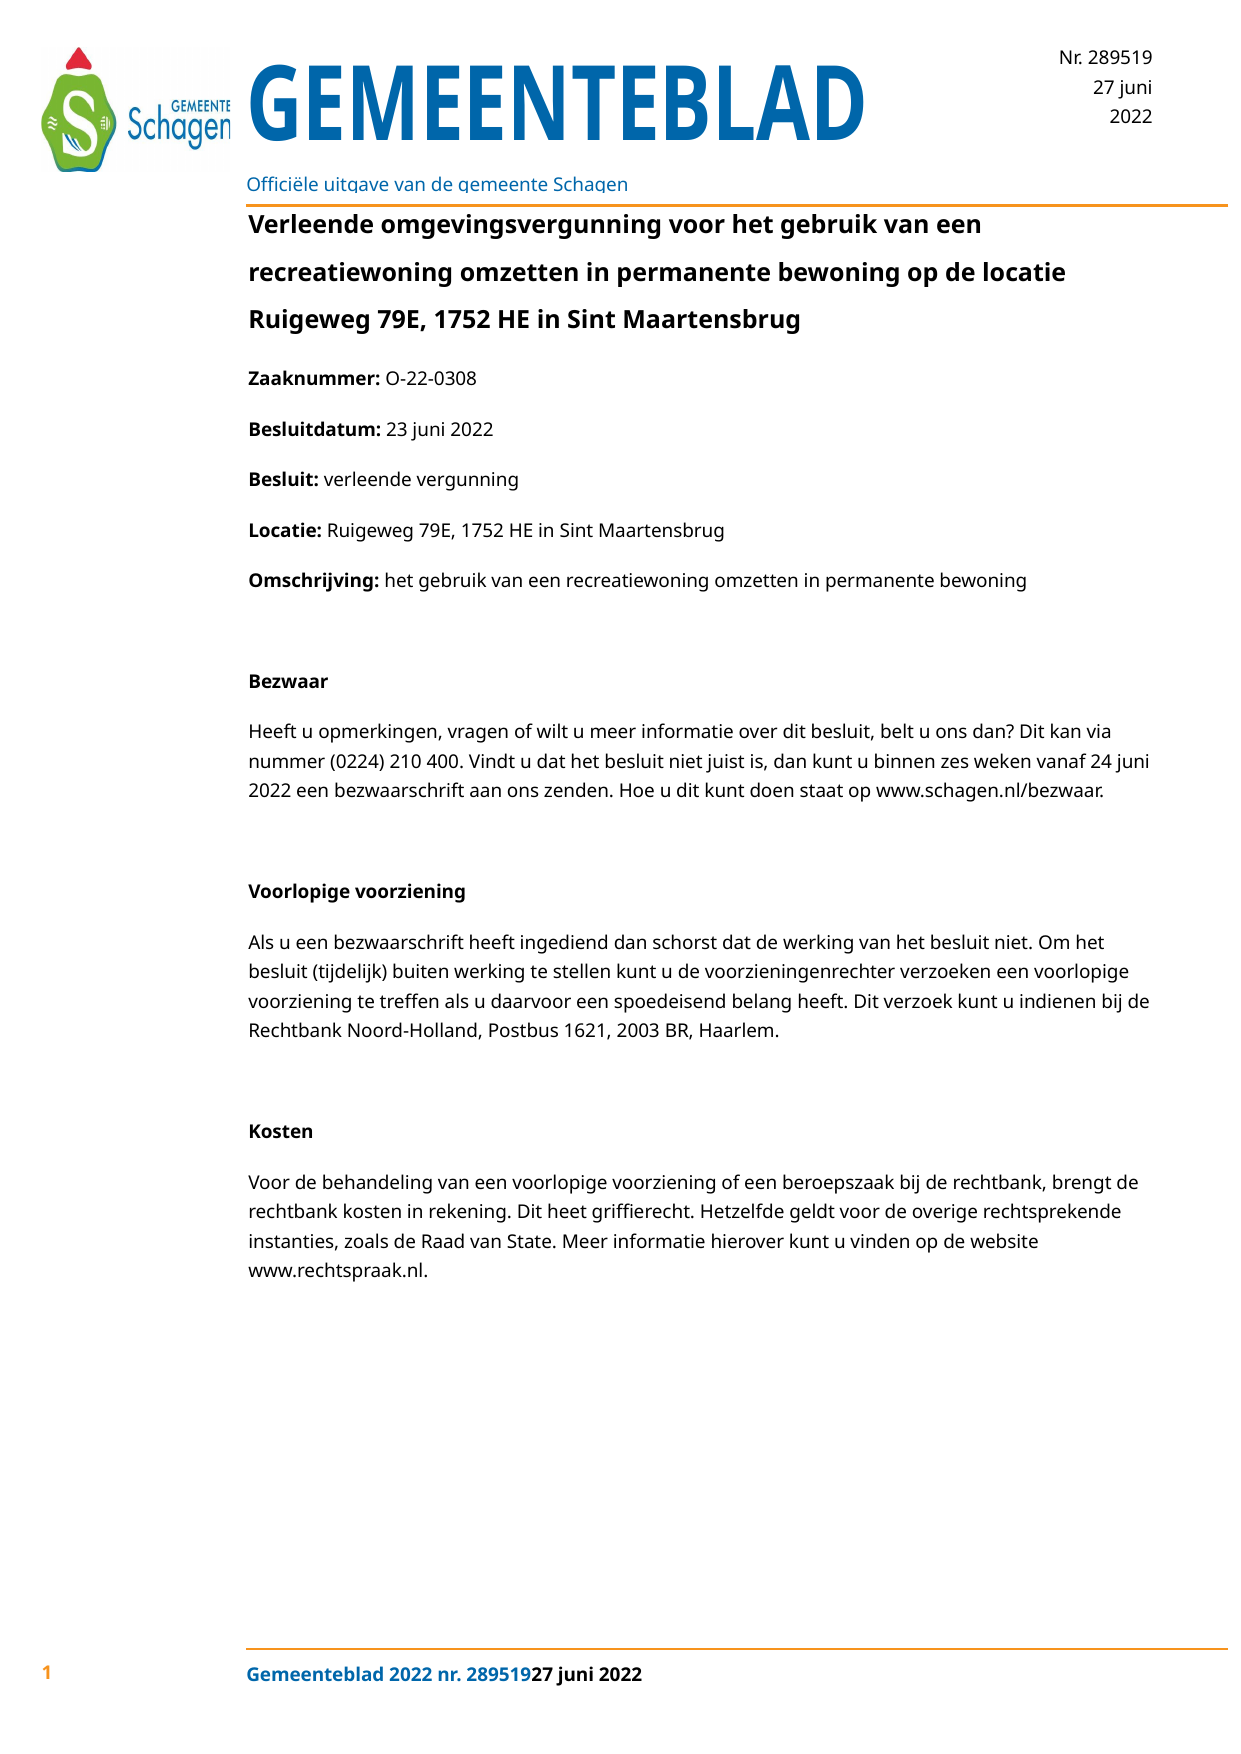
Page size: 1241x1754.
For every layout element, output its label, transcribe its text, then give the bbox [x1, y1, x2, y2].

text Heeft u opmerkingen, vragen of wilt u meer informatie over dit besluit, belt u ons dan? Dit kan via nummer (0224) 210 400. Vindt u dat het besluit niet juist is, dan kunt u binnen zes weken vanaf 24 juni 2022 een bezwaarschrift aan ons zenden. Hoe u dit kunt doen staat op www.schagen.nl/bezwaar. [248, 718, 1152, 803]
text Kosten [248, 1118, 1152, 1144]
text Omschrijving: het gebruik van een recreatiewoning omzetten in permanente bewoning [248, 567, 1152, 593]
picture [41, 47, 231, 172]
text Locatie: Ruigeweg 79E, 1752 HE in Sint Maartensbrug [248, 517, 1152, 542]
text Als u een bezwaarschrift heeft ingediend dan schorst dat de werking van het besluit niet. Om het besluit (tijdelijk) buiten werking te stellen kunt u de voorzieningenrechter verzoeken een voorlopige voorziening te treffen als u daarvoor een spoedeisend belang heeft. Dit verzoek kunt u indienen bij de Rechtbank Noord-Holland, Postbus 1621, 2003 BR, Haarlem. [248, 929, 1152, 1043]
text Voor de behandeling van een voorlopige voorziening of een beroepszaak bij de rechtbank, brengt de rechtbank kosten in rekening. Dit heet griffierecht. Hetzelfde geldt voor de overige rechtsprekende instanties, zoals de Raad van State. Meer informatie hierover kunt u vinden op de website www.rechtspraak.nl. [248, 1169, 1152, 1283]
text Besluit: verleende vergunning [248, 466, 1152, 492]
text Besluitdatum: 23 juni 2022 [248, 416, 1152, 442]
text Zaaknummer: O-22-0308 [248, 366, 1152, 391]
text Voorlopige voorziening [248, 878, 1152, 904]
text Verleende omgevingsvergunning voor het gebruik van een recreatiewoning omzetten in permanente bewoning op de locatie Ruigeweg 79E, 1752 HE in Sint Maartensbrug [248, 207, 1152, 336]
text Bezwaar [248, 668, 1152, 694]
